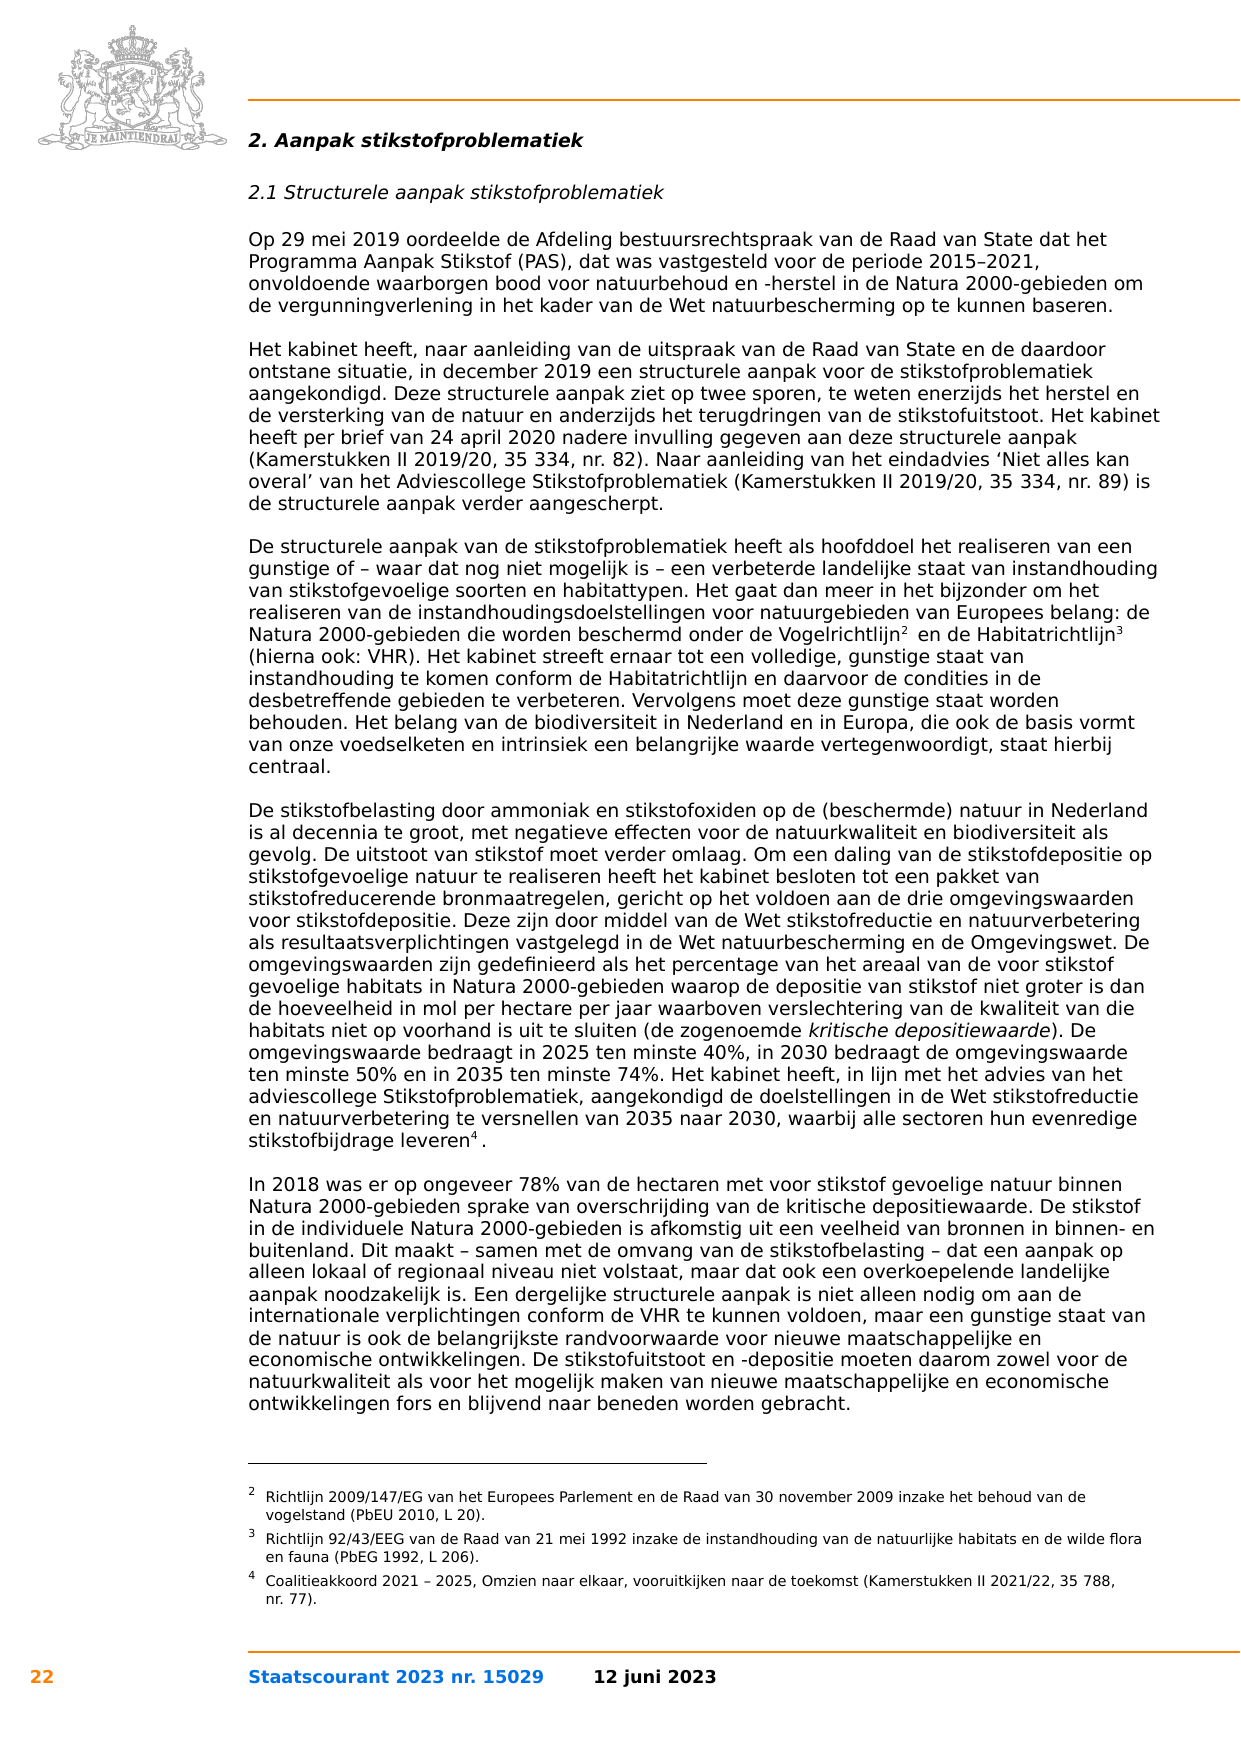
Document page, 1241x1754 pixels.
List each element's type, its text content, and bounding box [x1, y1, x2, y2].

text De structurele aanpak van de stikstofproblematiek heeft als hoofddoel het realiseren van een gunstige of – waar dat nog niet mogelijk is – een verbeterde landelijke staat van instandhouding van stikstofgevoelige soorten en habitattypen. Het gaat dan meer in het bijzonder om het realiseren van de instandhoudingsdoelstellingen voor natuurgebieden van Europees belang: de Natura 2000-gebieden die worden beschermd onder de Vogelrichtlijn en de Habitatrichtlijn (hierna ook: VHR). Het kabinet streeft ernaar tot een volledige, gunstige staat van instandhouding te komen conform de Habitatrichtlijn en daarvoor de condities in de desbetreffende gebieden te verbeteren. Vervolgens moet deze gunstige staat worden behouden. Het belang van de biodiversiteit in Nederland en in Europa, die ook de basis vormt van onze voedselketen en intrinsiek een belangrijke waarde vertegenwoordigt, staat hierbij centraal. [248, 536, 1163, 778]
text In 2018 was er op ongeveer 78% van de hectaren met voor stikstof gevoelige natuur binnen Natura 2000-gebieden sprake van overschrijding van de kritische depositiewaarde. De stikstof in de individuele Natura 2000-gebieden is afkomstig uit een veelheid van bronnen in binnen- en buitenland. Dit maakt – samen met de omvang van de stikstofbelasting – dat een aanpak op alleen lokaal of regionaal niveau niet volstaat, maar dat ook een overkoepelende landelijke aanpak noodzakelijk is. Een dergelijke structurele aanpak is niet alleen nodig om aan de internationale verplichtingen conform de VHR te kunnen voldoen, maar een gunstige staat van de natuur is ook de belangrijkste randvoorwaarde voor nieuwe maatschappelijke en economische ontwikkelingen. De stikstofuitstoot en -depositie moeten daarom zowel voor de natuurkwaliteit als voor het mogelijk maken van nieuwe maatschappelijke en economische ontwikkelingen fors en blijvend naar beneden worden gebracht. [248, 1173, 1163, 1415]
subtitle 2. Aanpak stikstofproblematiek [248, 130, 1163, 152]
text Op 29 mei 2019 oordeelde de Afdeling bestuursrechtspraak van de Raad van State dat het Programma Aanpak Stikstof (PAS), dat was vastgesteld voor de periode 2015–2021, onvoldoende waarborgen bood voor natuurbehoud en -herstel in de Natura 2000-gebieden om de vergunningverlening in het kader van de Wet natuurbescherming op te kunnen baseren. [248, 229, 1163, 317]
text Coalitieakkoord 2021 – 2025, Omzien naar elkaar, vooruitkijken naar de toekomst (Kamerstukken II 2021/22, 35 788, nr. 77). [248, 1569, 1163, 1608]
subtitle 2.1 Structurele aanpak stikstofproblematiek [248, 182, 1163, 204]
text Richtlijn 92/43/EEG van de Raad van 21 mei 1992 inzake de instandhouding van de natuurlijke habitats en de wilde flora en fauna (PbEG 1992, L 206). [248, 1527, 1163, 1566]
text Richtlijn 2009/147/EG van het Europees Parlement en de Raad van 30 november 2009 inzake het behoud van de vogelstand (PbEU 2010, L 20). [248, 1485, 1163, 1524]
text De stikstofbelasting door ammoniak en stikstofoxiden op de (beschermde) natuur in Nederland is al decennia te groot, met negatieve effecten voor de natuurkwaliteit en biodiversiteit als gevolg. De uitstoot van stikstof moet verder omlaag. Om een daling van de stikstofdepositie op stikstofgevoelige natuur te realiseren heeft het kabinet besloten tot een pakket van stikstofreducerende bronmaatregelen, gericht op het voldoen aan de drie omgevingswaarden voor stikstofdepositie. Deze zijn door middel van de Wet stikstofreductie en natuurverbetering als resultaatsverplichtingen vastgelegd in de Wet natuurbescherming en de Omgevingswet. De omgevingswaarden zijn gedefinieerd als het percentage van het areaal van de voor stikstof gevoelige habitats in Natura 2000-gebieden waarop de depositie van stikstof niet groter is dan de hoeveelheid in mol per hectare per jaar waarboven verslechtering van de kwaliteit van die habitats niet op voorhand is uit te sluiten (de zogenoemde kritische depositiewaarde). De omgevingswaarde bedraagt in 2025 ten minste 40%, in 2030 bedraagt de omgevingswaarde ten minste 50% en in 2035 ten minste 74%. Het kabinet heeft, in lijn met het advies van het adviescollege Stikstofproblematiek, aangekondigd de doelstellingen in de Wet stikstofreductie en natuurverbetering te versnellen van 2035 naar 2030, waarbij alle sectoren hun evenredige stikstofbijdrage leveren. [248, 800, 1163, 1152]
text Het kabinet heeft, naar aanleiding van de uitspraak van de Raad van State en de daardoor ontstane situatie, in december 2019 een structurele aanpak voor de stikstofproblematiek aangekondigd. Deze structurele aanpak ziet op twee sporen, te weten enerzijds het herstel en de versterking van de natuur en anderzijds het terugdringen van de stikstofuitstoot. Het kabinet heeft per brief van 24 april 2020 nadere invulling gegeven aan deze structurele aanpak (Kamerstukken II 2019/20, 35 334, nr. 82). Naar aanleiding van het eindadvies ‘Niet alles kan overal’ van het Adviescollege Stikstofproblematiek (Kamerstukken II 2019/20, 35 334, nr. 89) is de structurele aanpak verder aangescherpt. [248, 339, 1163, 514]
picture [38, 25, 227, 150]
